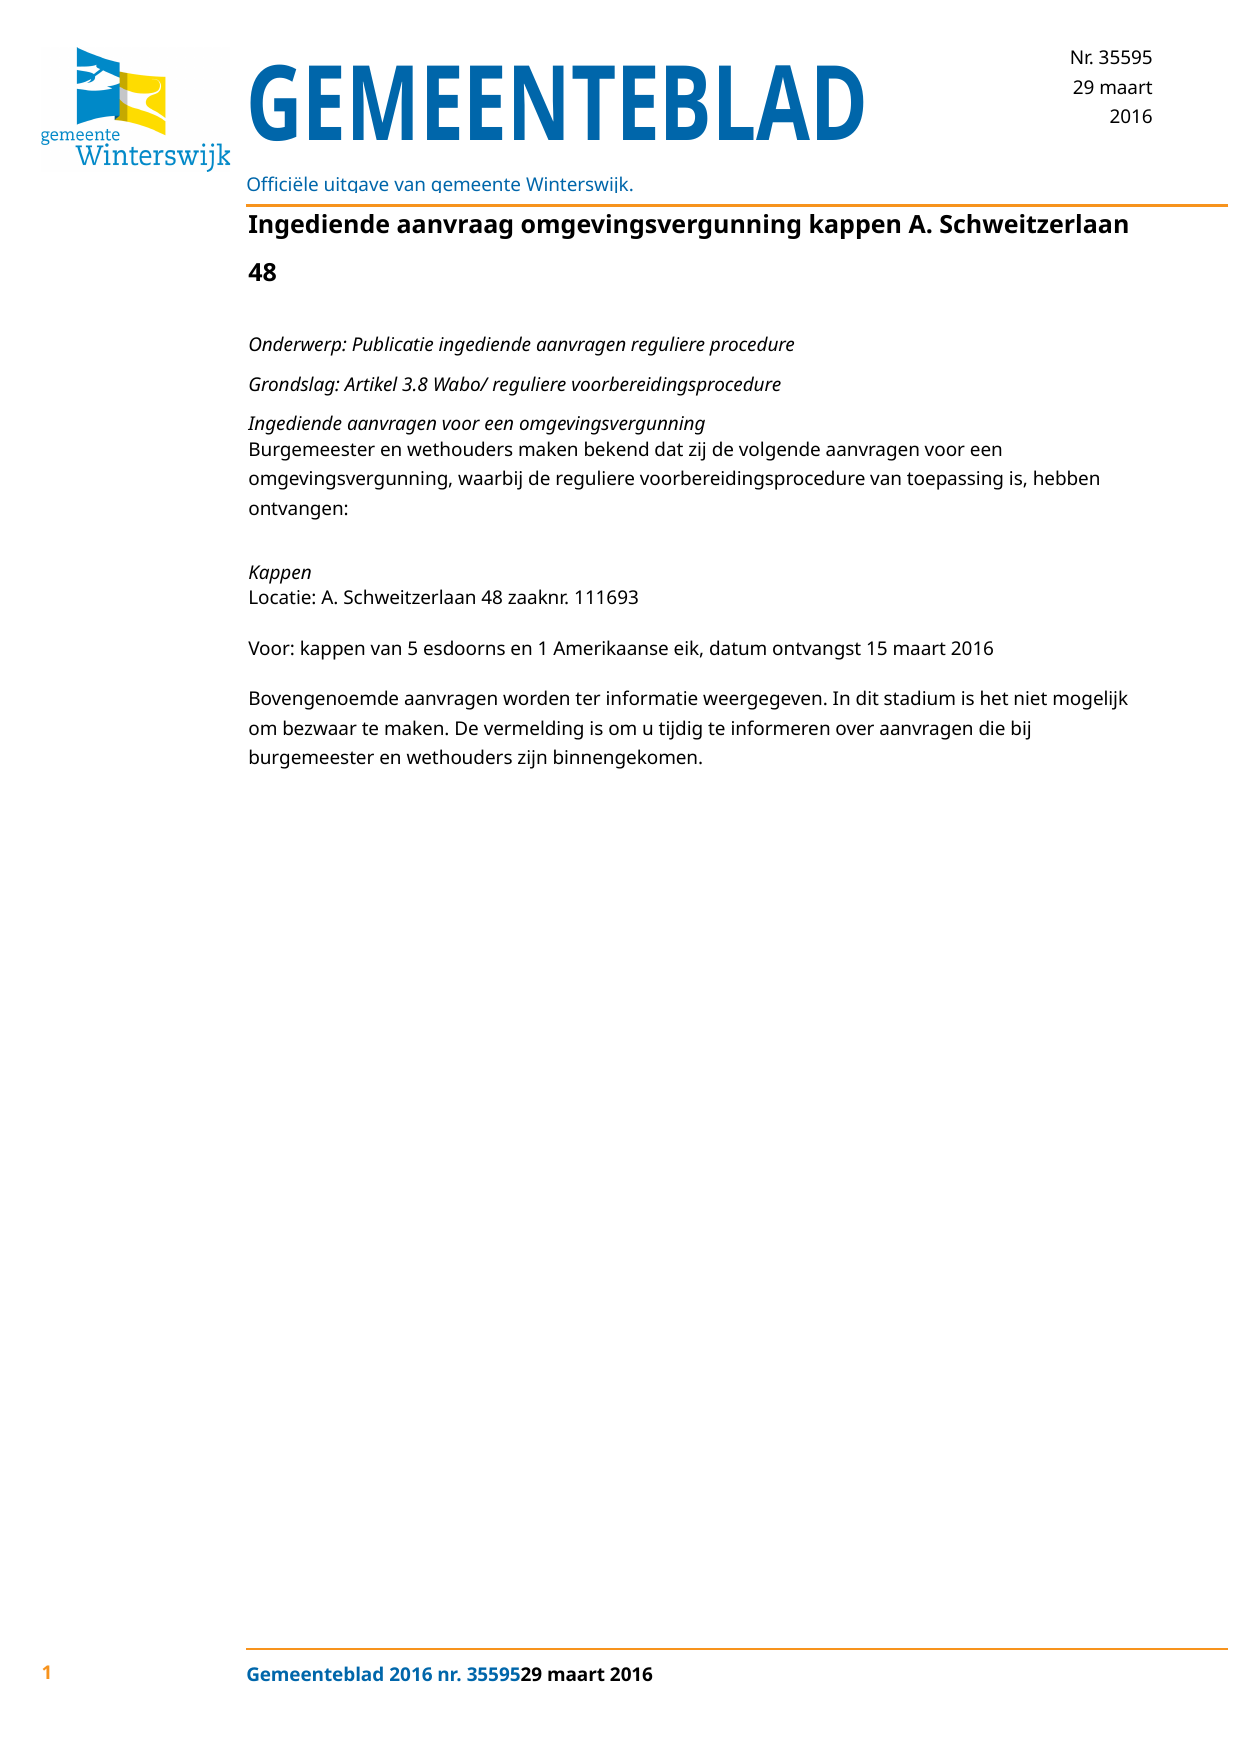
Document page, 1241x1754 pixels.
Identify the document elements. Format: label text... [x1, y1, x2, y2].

text Kappen [248, 559, 1152, 584]
text Ingediende aanvragen voor een omgevingsvergunning [248, 410, 1152, 436]
text Locatie: A. Schweitzerlaan 48 zaaknr. 111693 [248, 584, 1152, 610]
text Ingediende aanvraag omgevingsvergunning kappen A. Schweitzerlaan 48 [248, 207, 1152, 288]
text Burgemeester en wethouders maken bekend dat zij de volgende aanvragen voor een omgevingsvergunning, waarbij de reguliere voorbereidingsprocedure van toepassing is, hebben ontvangen: [248, 436, 1152, 521]
text Voor: kappen van 5 esdoorns en 1 Amerikaanse eik, datum ontvangst 15 maart 2016 [248, 635, 1152, 661]
text Bovengenoemde aanvragen worden ter informatie weergegeven. In dit stadium is het niet mogelijk om bezwaar te maken. De vermelding is om u tijdig te informeren over aanvragen die bij burgemeester en wethouders zijn binnengekomen. [248, 685, 1152, 770]
picture [41, 47, 231, 172]
text Onderwerp: Publicatie ingediende aanvragen reguliere procedure [248, 331, 1152, 357]
picture [225, 153, 231, 162]
text Grondslag: Artikel 3.8 Wabo/ reguliere voorbereidingsprocedure [248, 371, 1152, 396]
